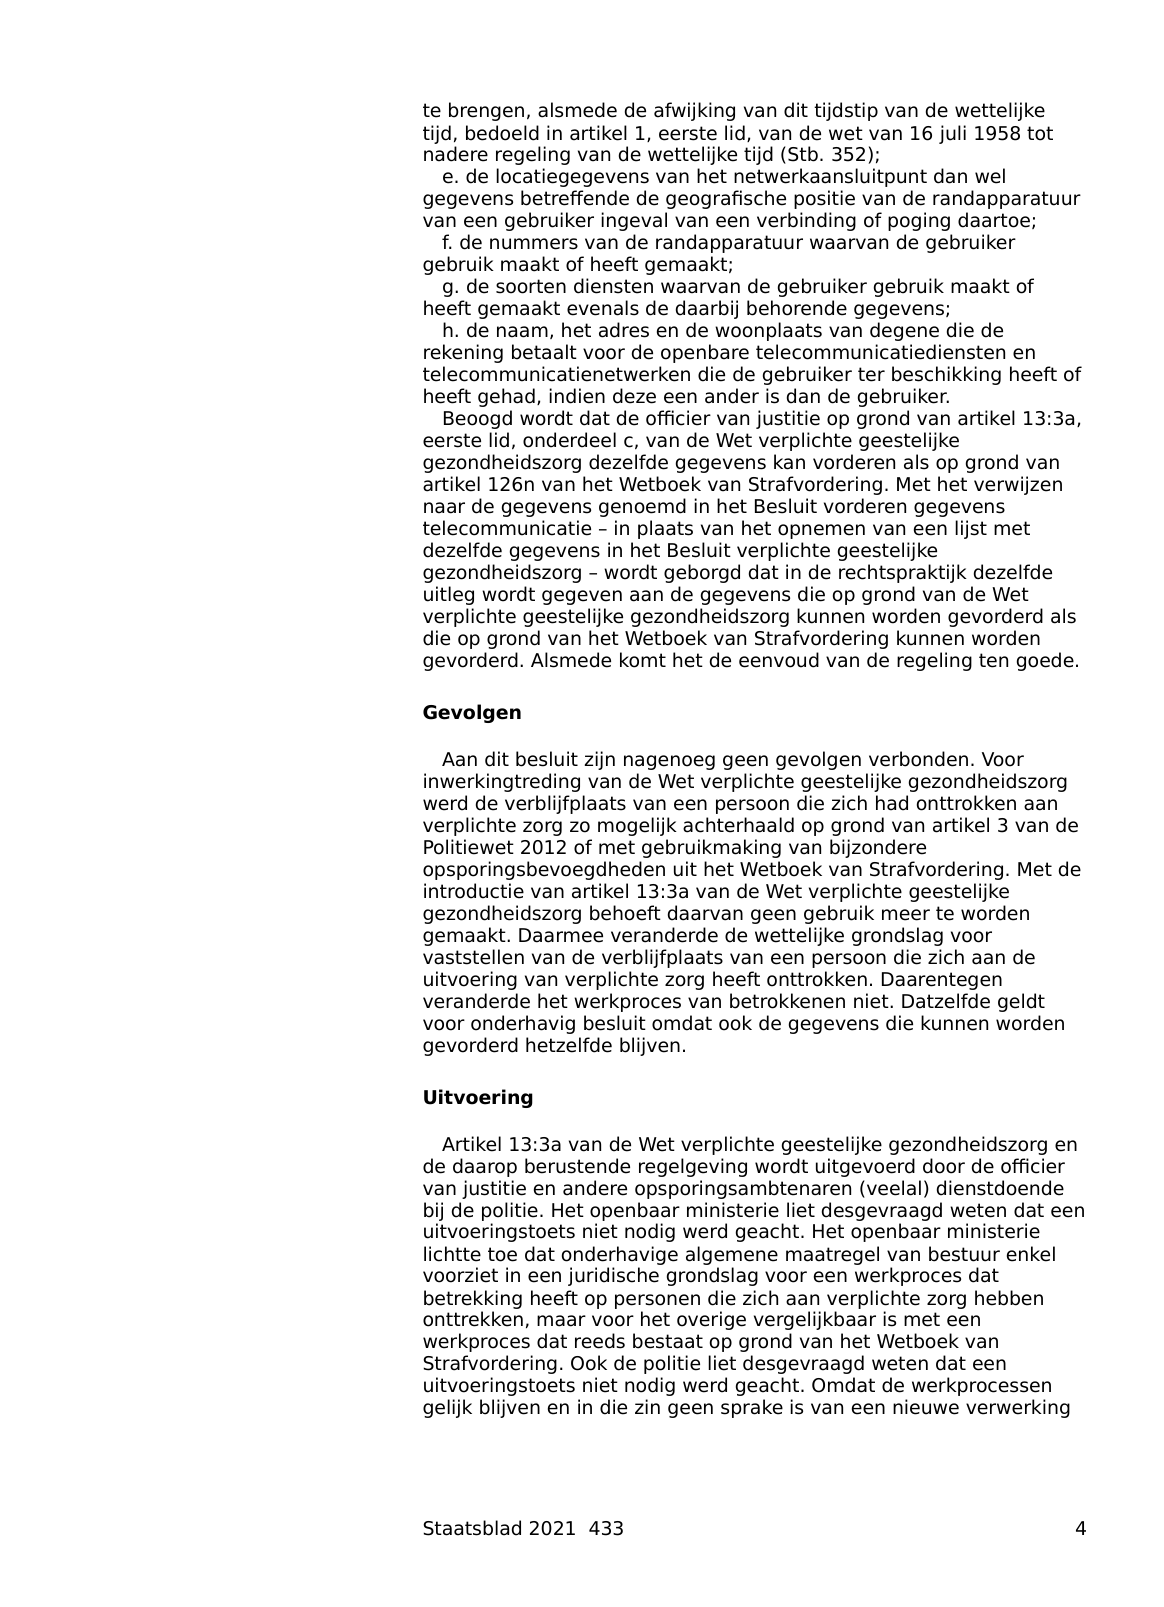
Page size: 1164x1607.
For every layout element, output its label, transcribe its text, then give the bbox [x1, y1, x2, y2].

text f. de nummers van de randapparatuur waarvan de gebruiker gebruik maakt of heeft gemaakt; [422, 232, 1087, 276]
text Beoogd wordt dat de officier van justitie op grond van artikel 13:3a, eerste lid, onderdeel c, van de Wet verplichte geestelijke gezondheidszorg dezelfde gegevens kan vorderen als op grond van artikel 126n van het Wetboek van Strafvordering. Met het verwijzen naar de gegevens genoemd in het Besluit vorderen gegevens telecommunicatie – in plaats van het opnemen van een lijst met dezelfde gegevens in het Besluit verplichte geestelijke gezondheidszorg – wordt geborgd dat in de rechtspraktijk dezelfde uitleg wordt gegeven aan de gegevens die op grond van de Wet verplichte geestelijke gezondheidszorg kunnen worden gevorderd als die op grond van het Wetboek van Strafvordering kunnen worden gevorderd. Alsmede komt het de eenvoud van de regeling ten goede. [422, 408, 1087, 672]
text e. de locatiegegevens van het netwerkaansluitpunt dan wel gegevens betreffende de geografische positie van de randapparatuur van een gebruiker ingeval van een verbinding of poging daartoe; [422, 166, 1087, 232]
text Artikel 13:3a van de Wet verplichte geestelijke gezondheidszorg en de daarop berustende regelgeving wordt uitgevoerd door de officier van justitie en andere opsporingsambtenaren (veelal) dienstdoende bij de politie. Het openbaar ministerie liet desgevraagd weten dat een uitvoeringstoets niet nodig werd geacht. Het openbaar ministerie lichtte toe dat onderhavige algemene maatregel van bestuur enkel voorziet in een juridische grondslag voor een werkproces dat betrekking heeft op personen die zich aan verplichte zorg hebben onttrekken, maar voor het overige vergelijkbaar is met een werkproces dat reeds bestaat op grond van het Wetboek van Strafvordering. Ook de politie liet desgevraagd weten dat een uitvoeringstoets niet nodig werd geacht. Omdat de werkprocessen gelijk blijven en in die zin geen sprake is van een nieuwe verwerking [422, 1133, 1087, 1419]
text h. de naam, het adres en de woonplaats van degene die de rekening betaalt voor de openbare telecommunicatiediensten en telecommunicatienetwerken die de gebruiker ter beschikking heeft of heeft gehad, indien deze een ander is dan de gebruiker. [422, 320, 1087, 408]
subtitle Uitvoering [422, 1087, 1087, 1108]
subtitle Gevolgen [422, 702, 1087, 724]
text g. de soorten diensten waarvan de gebruiker gebruik maakt of heeft gemaakt evenals de daarbij behorende gegevens; [422, 276, 1087, 320]
text Aan dit besluit zijn nagenoeg geen gevolgen verbonden. Voor inwerkingtreding van de Wet verplichte geestelijke gezondheidszorg werd de verblijfplaats van een persoon die zich had onttrokken aan verplichte zorg zo mogelijk achterhaald op grond van artikel 3 van de Politiewet 2012 of met gebruikmaking van bijzondere opsporingsbevoegdheden uit het Wetboek van Strafvordering. Met de introductie van artikel 13:3a van de Wet verplichte geestelijke gezondheidszorg behoeft daarvan geen gebruik meer te worden gemaakt. Daarmee veranderde de wettelijke grondslag voor vaststellen van de verblijfplaats van een persoon die zich aan de uitvoering van verplichte zorg heeft onttrokken. Daarentegen veranderde het werkproces van betrokkenen niet. Datzelfde geldt voor onderhavig besluit omdat ook de gegevens die kunnen worden gevorderd hetzelfde blijven. [422, 749, 1087, 1057]
text te brengen, alsmede de afwijking van dit tijdstip van de wettelijke tijd, bedoeld in artikel 1, eerste lid, van de wet van 16 juli 1958 tot nadere regeling van de wettelijke tijd (Stb. 352); [422, 100, 1087, 166]
